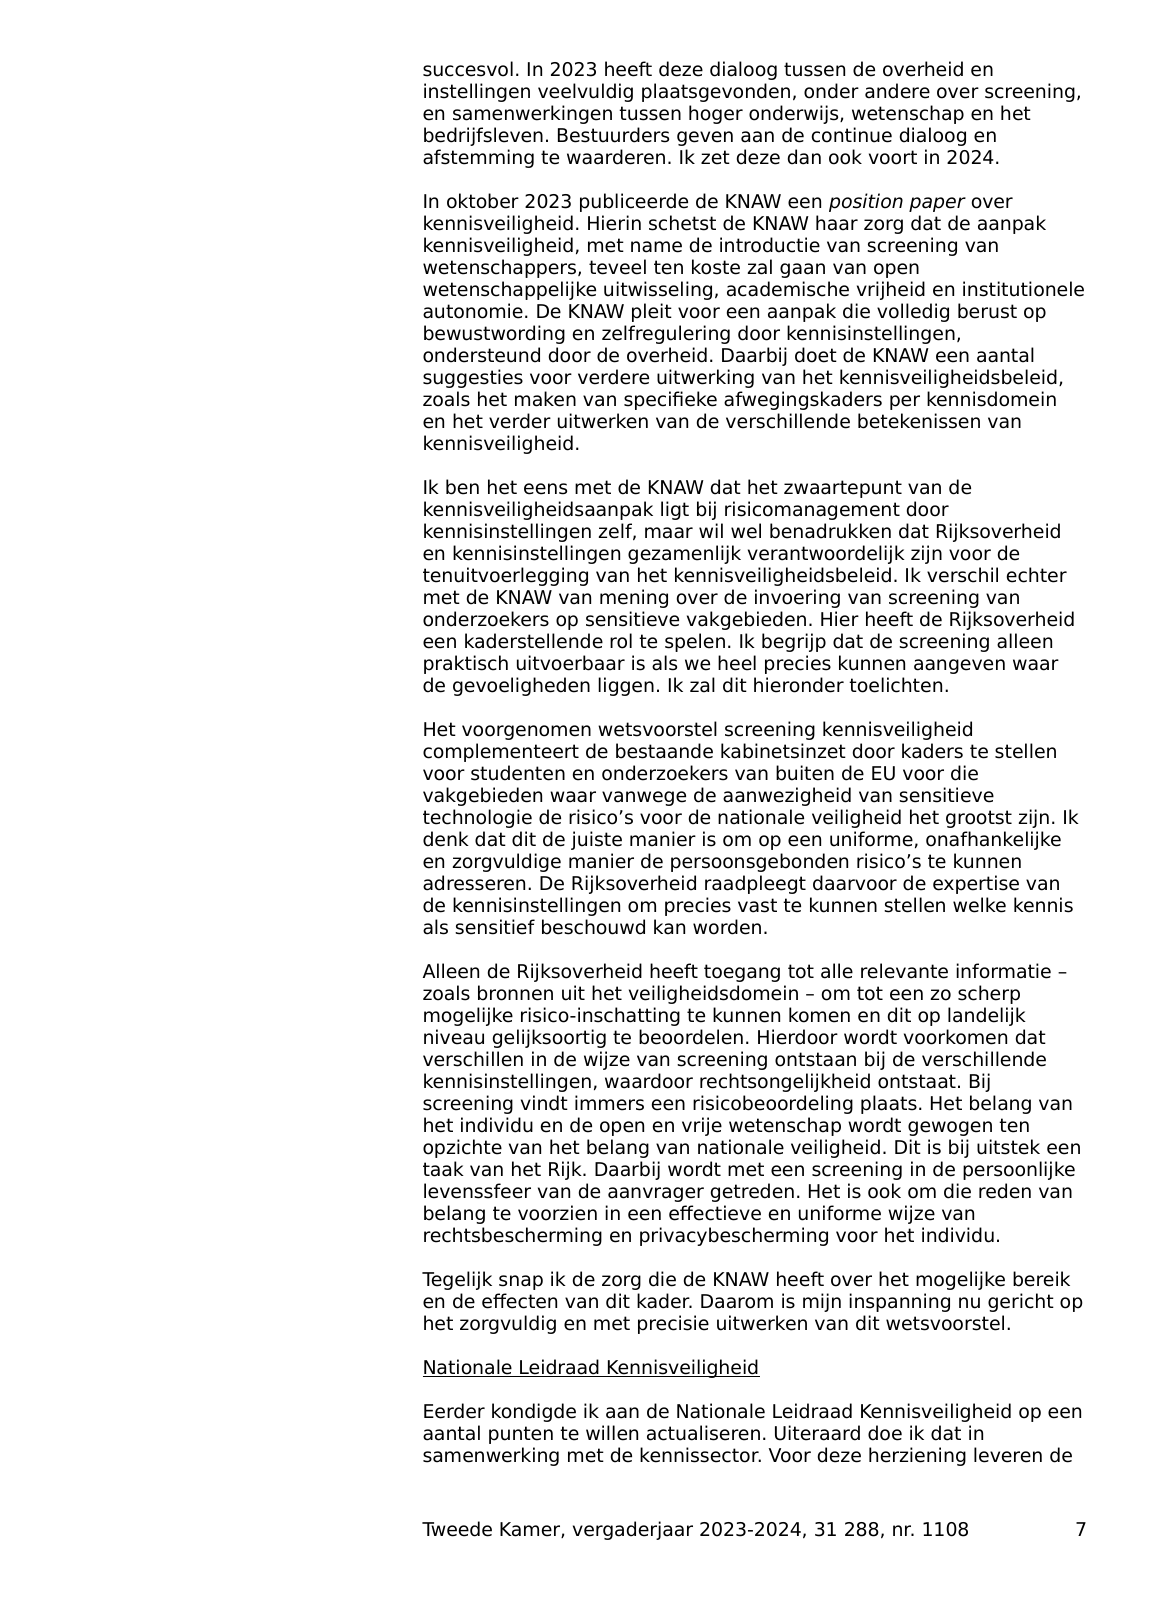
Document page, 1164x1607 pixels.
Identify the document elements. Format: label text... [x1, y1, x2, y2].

subtitle Nationale Leidraad Kennisveiligheid [422, 1357, 1087, 1379]
text Ik ben het eens met de KNAW dat het zwaartepunt van de kennisveiligheidsaanpak ligt bij risicomanagement door kennisinstellingen zelf, maar wil wel benadrukken dat Rijksoverheid en kennisinstellingen gezamenlijk verantwoordelijk zijn voor de tenuitvoerlegging van het kennisveiligheidsbeleid. Ik verschil echter met de KNAW van mening over de invoering van screening van onderzoekers op sensitieve vakgebieden. Hier heeft de Rijksoverheid een kaderstellende rol te spelen. Ik begrijp dat de screening alleen praktisch uitvoerbaar is als we heel precies kunnen aangeven waar de gevoeligheden liggen. Ik zal dit hieronder toelichten. [422, 477, 1087, 697]
text In oktober 2023 publiceerde de KNAW een position paper over kennisveiligheid. Hierin schetst de KNAW haar zorg dat de aanpak kennisveiligheid, met name de introductie van screening van wetenschappers, teveel ten koste zal gaan van open wetenschappelijke uitwisseling, academische vrijheid en institutionele autonomie. De KNAW pleit voor een aanpak die volledig berust op bewustwording en zelfregulering door kennisinstellingen, ondersteund door de overheid. Daarbij doet de KNAW een aantal suggesties voor verdere uitwerking van het kennisveiligheidsbeleid, zoals het maken van specifieke afwegingskaders per kennisdomein en het verder uitwerken van de verschillende betekenissen van kennisveiligheid. [422, 191, 1087, 455]
text Tegelijk snap ik de zorg die de KNAW heeft over het mogelijke bereik en de effecten van dit kader. Daarom is mijn inspanning nu gericht op het zorgvuldig en met precisie uitwerken van dit wetsvoorstel. [422, 1269, 1087, 1335]
text Eerder kondigde ik aan de Nationale Leidraad Kennisveiligheid op een aantal punten te willen actualiseren. Uiteraard doe ik dat in samenwerking met de kennissector. Voor deze herziening leveren de [422, 1401, 1087, 1467]
text succesvol. In 2023 heeft deze dialoog tussen de overheid en instellingen veelvuldig plaatsgevonden, onder andere over screening, en samenwerkingen tussen hoger onderwijs, wetenschap en het bedrijfsleven. Bestuurders geven aan de continue dialoog en afstemming te waarderen. Ik zet deze dan ook voort in 2024. [422, 59, 1087, 169]
text Het voorgenomen wetsvoorstel screening kennisveiligheid complementeert de bestaande kabinetsinzet door kaders te stellen voor studenten en onderzoekers van buiten de EU voor die vakgebieden waar vanwege de aanwezigheid van sensitieve technologie de risico’s voor de nationale veiligheid het grootst zijn. Ik denk dat dit de juiste manier is om op een uniforme, onafhankelijke en zorgvuldige manier de persoonsgebonden risico’s te kunnen adresseren. De Rijksoverheid raadpleegt daarvoor de expertise van de kennisinstellingen om precies vast te kunnen stellen welke kennis als sensitief beschouwd kan worden. [422, 719, 1087, 939]
text Alleen de Rijksoverheid heeft toegang tot alle relevante informatie – zoals bronnen uit het veiligheidsdomein – om tot een zo scherp mogelijke risico-inschatting te kunnen komen en dit op landelijk niveau gelijksoortig te beoordelen. Hierdoor wordt voorkomen dat verschillen in de wijze van screening ontstaan bij de verschillende kennisinstellingen, waardoor rechtsongelijkheid ontstaat. Bij screening vindt immers een risicobeoordeling plaats. Het belang van het individu en de open en vrije wetenschap wordt gewogen ten opzichte van het belang van nationale veiligheid. Dit is bij uitstek een taak van het Rijk. Daarbij wordt met een screening in de persoonlijke levenssfeer van de aanvrager getreden. Het is ook om die reden van belang te voorzien in een effectieve en uniforme wijze van rechtsbescherming en privacybescherming voor het individu. [422, 961, 1087, 1247]
